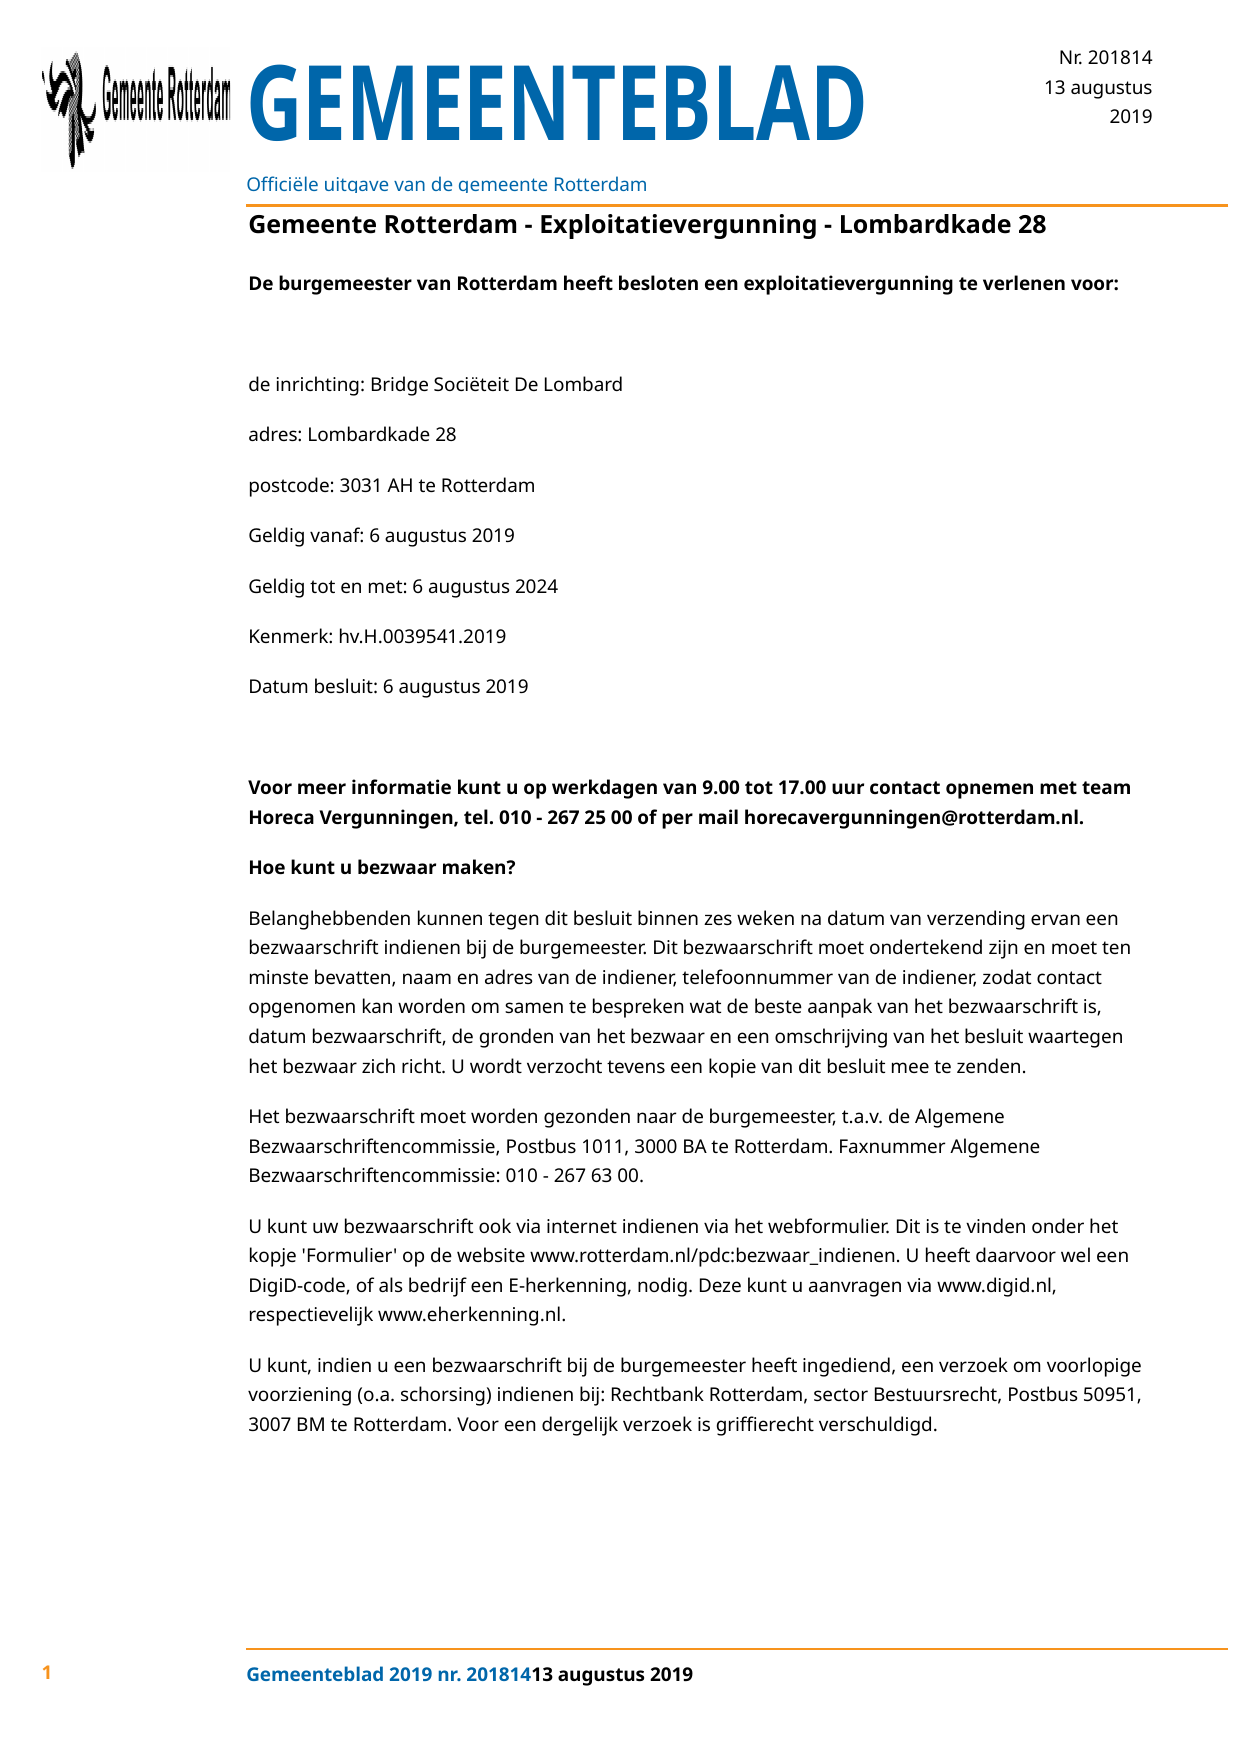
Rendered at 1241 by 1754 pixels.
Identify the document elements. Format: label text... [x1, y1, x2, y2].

text De burgemeester van Rotterdam heeft besloten een exploitatievergunning te verlenen voor: [248, 270, 1152, 296]
picture [41, 47, 231, 172]
text postcode: 3031 AH te Rotterdam [248, 472, 1152, 498]
text de inrichting: Bridge Sociëteit De Lombard [248, 371, 1152, 397]
text Geldig vanaf: 6 augustus 2019 [248, 522, 1152, 548]
text Voor meer informatie kunt u op werkdagen van 9.00 tot 17.00 uur contact opnemen met team Horeca Vergunningen, tel. 010 - 267 25 00 of per mail horecavergunningen@rotterdam.nl. [248, 774, 1152, 830]
text Gemeente Rotterdam - Exploitatievergunning - Lombardkade 28 [248, 207, 1152, 241]
text Hoe kunt u bezwaar maken? [248, 854, 1152, 880]
text Het bezwaarschrift moet worden gezonden naar de burgemeester, t.a.v. de Algemene Bezwaarschriftencommissie, Postbus 1011, 3000 BA te Rotterdam. Faxnummer Algemene Bezwaarschriftencommissie: 010 - 267 63 00. [248, 1103, 1152, 1188]
text Geldig tot en met: 6 augustus 2024 [248, 573, 1152, 598]
text adres: Lombardkade 28 [248, 422, 1152, 447]
text Datum besluit: 6 augustus 2019 [248, 674, 1152, 699]
text Belanghebbenden kunnen tegen dit besluit binnen zes weken na datum van verzending ervan een bezwaarschrift indienen bij de burgemeester. Dit bezwaarschrift moet ondertekend zijn en moet ten minste bevatten, naam en adres van de indiener, telefoonnummer van de indiener, zodat contact opgenomen kan worden om samen te bespreken wat de beste aanpak van het bezwaarschrift is, datum bezwaarschrift, de gronden van het bezwaar en een omschrijving van het besluit waartegen het bezwaar zich richt. U wordt verzocht tevens een kopie van dit besluit mee te zenden. [248, 905, 1152, 1078]
text Kenmerk: hv.H.0039541.2019 [248, 623, 1152, 649]
text U kunt, indien u een bezwaarschrift bij de burgemeester heeft ingediend, een verzoek om voorlopige voorziening (o.a. schorsing) indienen bij: Rechtbank Rotterdam, sector Bestuursrecht, Postbus 50951, 3007 BM te Rotterdam. Voor een dergelijk verzoek is griffierecht verschuldigd. [248, 1352, 1152, 1437]
text U kunt uw bezwaarschrift ook via internet indienen via het webformulier. Dit is te vinden onder het kopje 'Formulier' op de website www.rotterdam.nl/pdc:bezwaar_indienen. U heeft daarvoor wel een DigiD-code, of als bedrijf een E-herkenning, nodig. Deze kunt u aanvragen via www.digid.nl, respectievelijk www.eherkenning.nl. [248, 1213, 1152, 1327]
